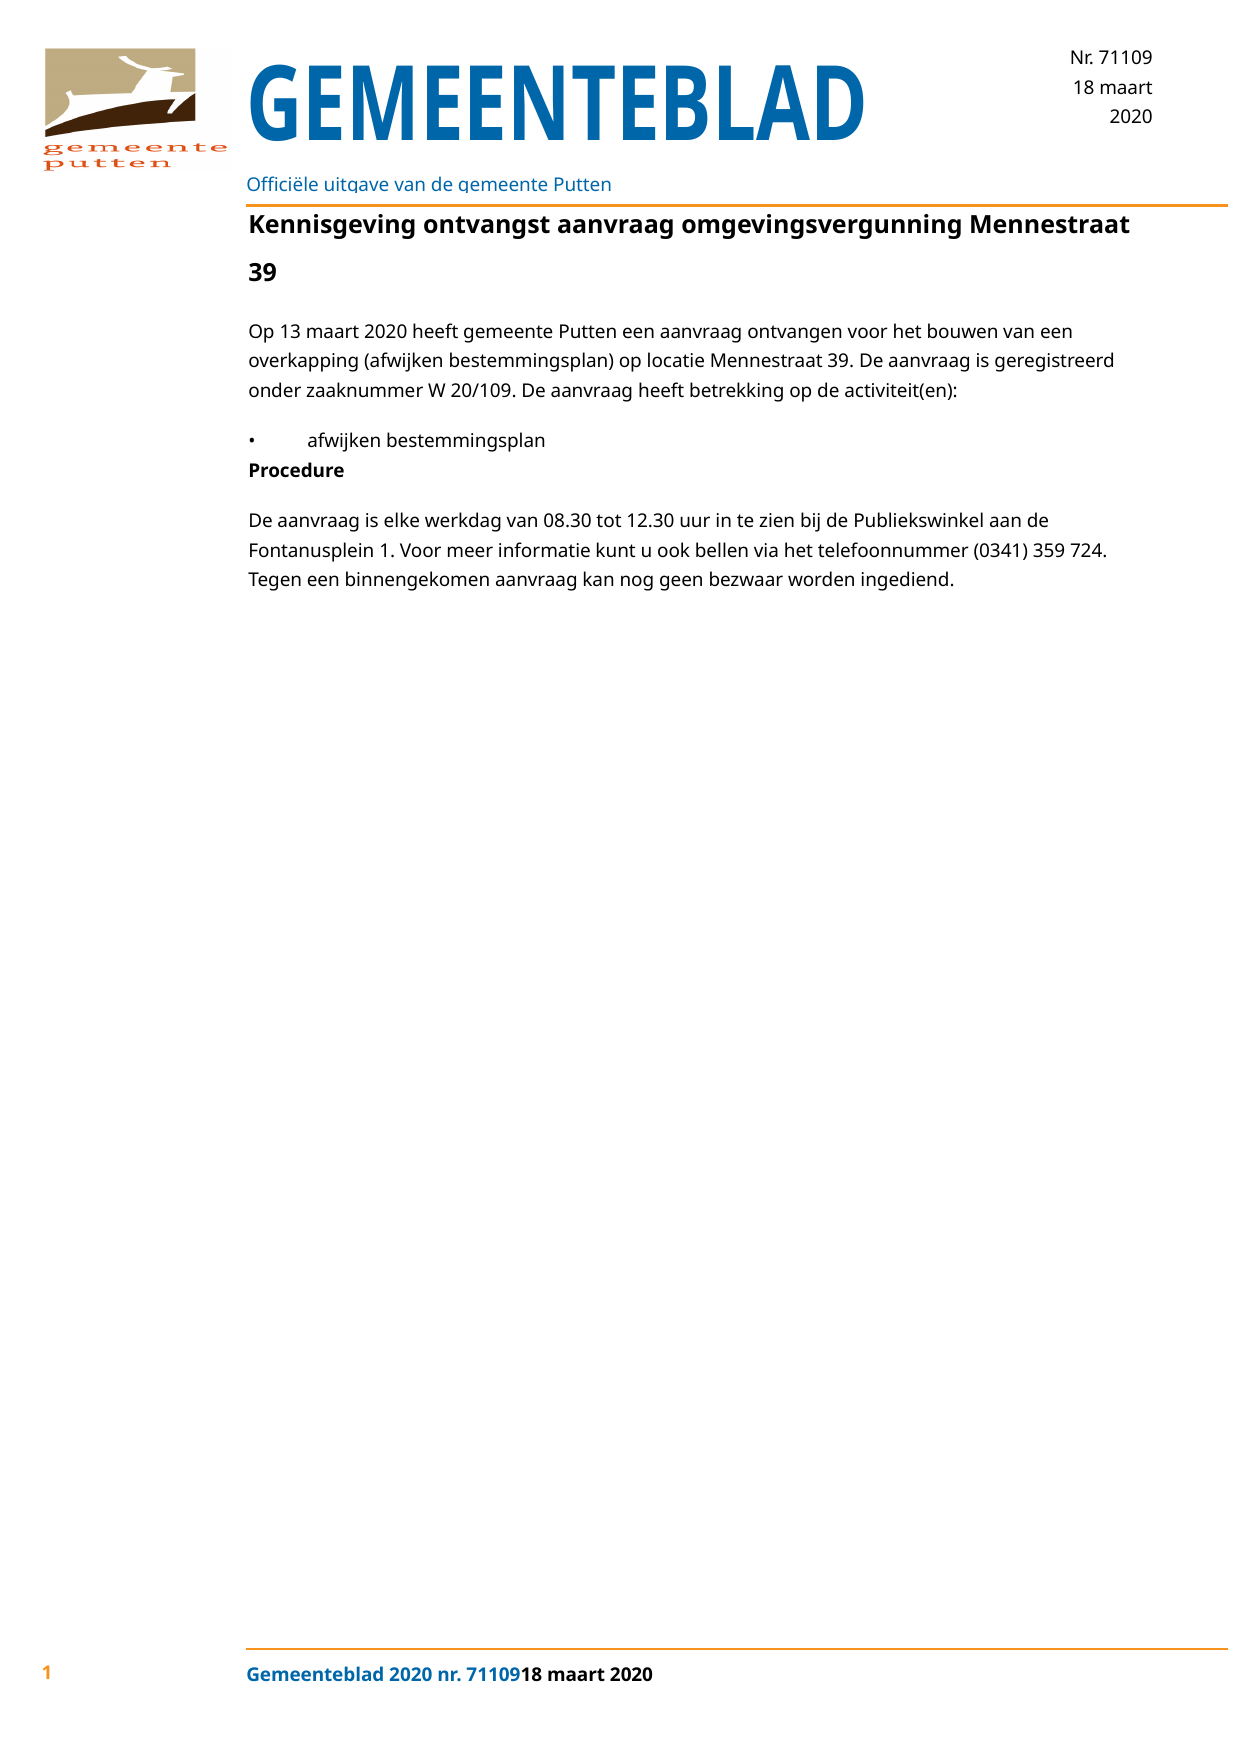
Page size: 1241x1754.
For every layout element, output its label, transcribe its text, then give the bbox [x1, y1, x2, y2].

text Procedure [248, 457, 1152, 483]
text Kennisgeving ontvangst aanvraag omgevingsvergunning Mennestraat 39 [248, 207, 1152, 288]
text De aanvraag is elke werkdag van 08.30 tot 12.30 uur in te zien bij de Publiekswinkel aan de Fontanusplein 1. Voor meer informatie kunt u ook bellen via het telefoonnummer (0341) 359 724. Tegen een binnengekomen aanvraag kan nog geen bezwaar worden ingediend. [248, 507, 1152, 592]
picture [41, 47, 231, 172]
list afwijken bestemmingsplan [248, 427, 1152, 453]
text Op 13 maart 2020 heeft gemeente Putten een aanvraag ontvangen voor het bouwen van een overkapping (afwijken bestemmingsplan) op locatie Mennestraat 39. De aanvraag is geregistreerd onder zaaknummer W 20/109. De aanvraag heeft betrekking op de activiteit(en): [248, 318, 1152, 403]
